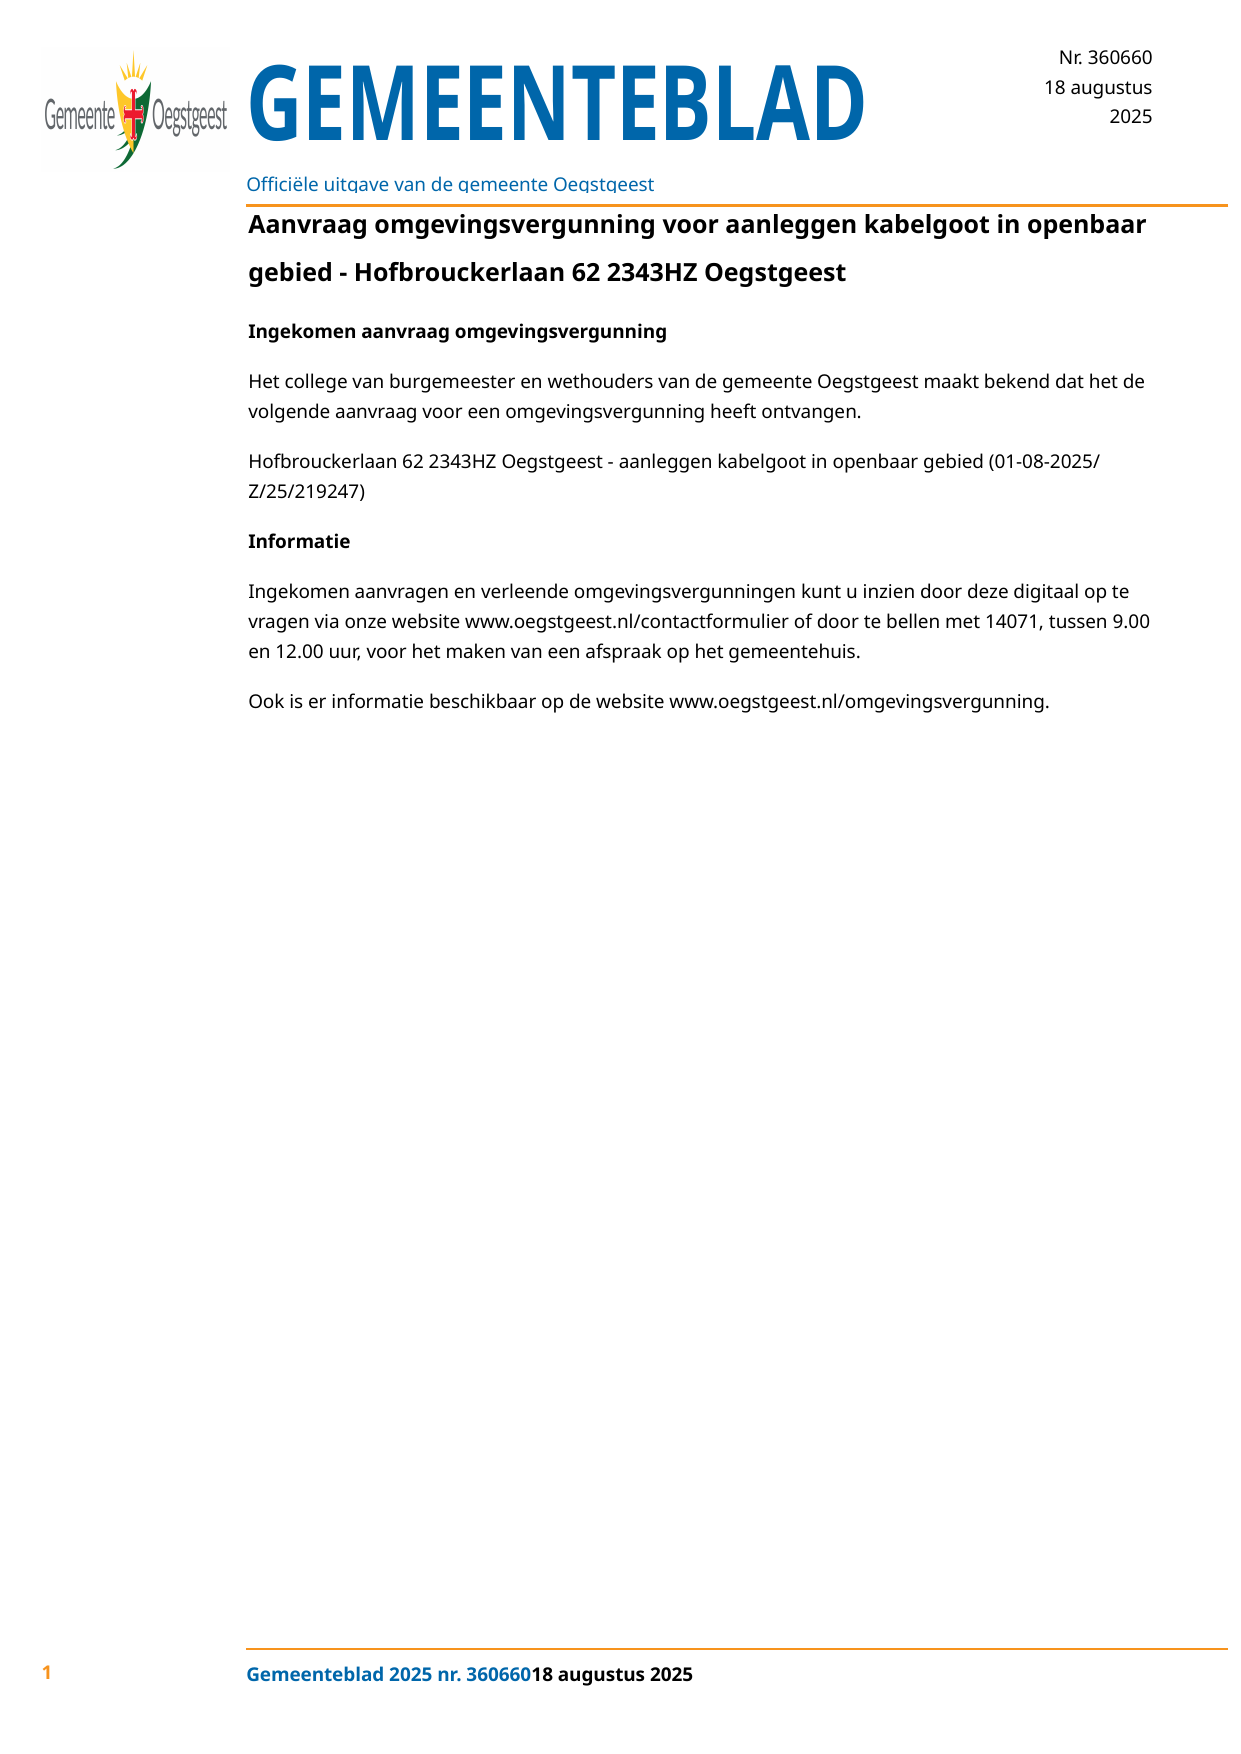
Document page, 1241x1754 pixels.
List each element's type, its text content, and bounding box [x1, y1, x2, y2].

text Ingekomen aanvragen en verleende omgevingsvergunningen kunt u inzien door deze digitaal op te vragen via onze website www.oegstgeest.nl/contactformulier of door te bellen met 14071, tussen 9.00 en 12.00 uur, voor het maken van een afspraak op het gemeentehuis. [248, 579, 1152, 664]
text Het college van burgemeester en wethouders van de gemeente Oegstgeest maakt bekend dat het de volgende aanvraag voor een omgevingsvergunning heeft ontvangen. [248, 368, 1152, 424]
picture [41, 47, 231, 172]
text Ook is er informatie beschikbaar op de website www.oegstgeest.nl/omgevingsvergunning. [248, 688, 1152, 714]
text Aanvraag omgevingsvergunning voor aanleggen kabelgoot in openbaar gebied - Hofbrouckerlaan 62 2343HZ Oegstgeest [248, 207, 1152, 288]
text Ingekomen aanvraag omgevingsvergunning [248, 318, 1152, 344]
text Hofbrouckerlaan 62 2343HZ Oegstgeest - aanleggen kabelgoot in openbaar gebied (01-08-2025/ Z/25/219247) [248, 448, 1152, 504]
text Informatie [248, 528, 1152, 554]
